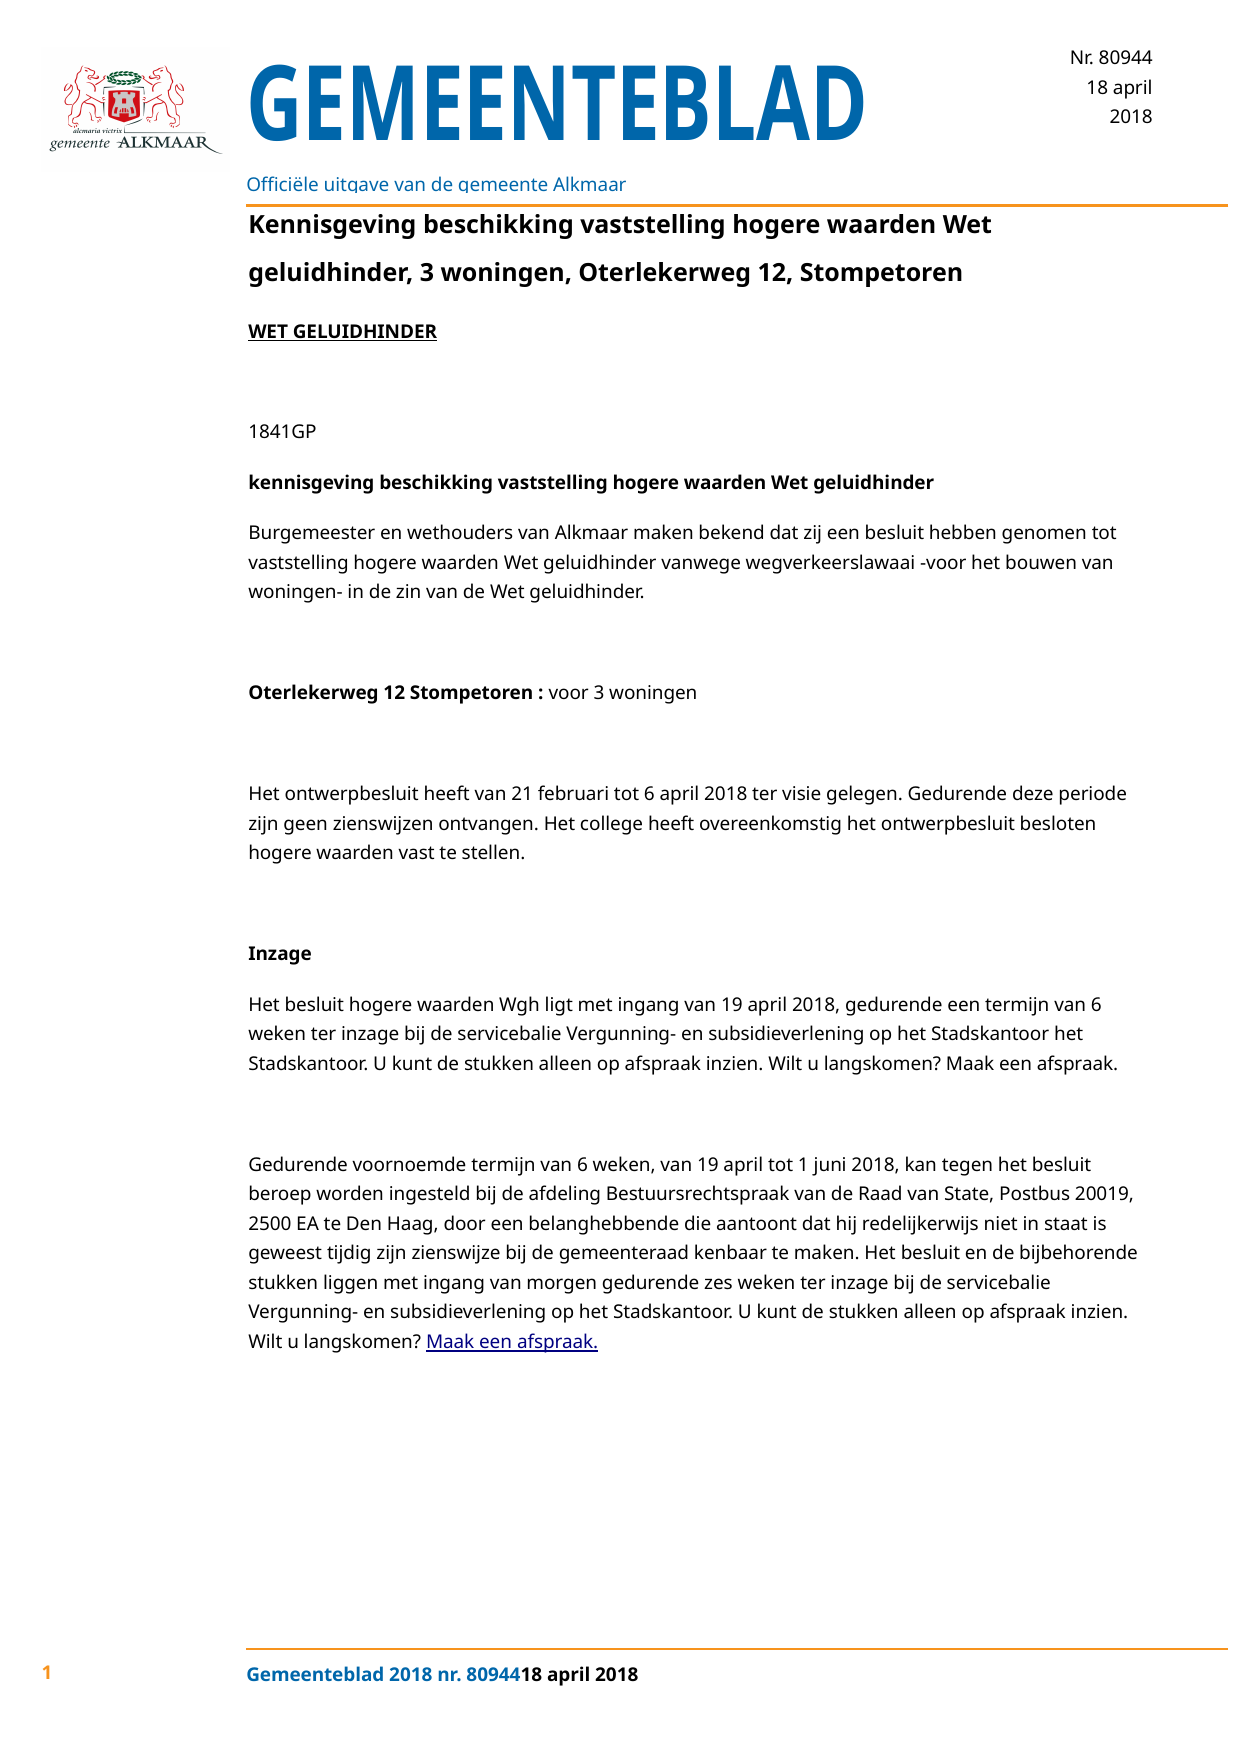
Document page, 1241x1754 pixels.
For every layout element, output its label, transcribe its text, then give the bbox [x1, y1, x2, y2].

text WET GELUIDHINDER [248, 318, 1152, 344]
text kennisgeving beschikking vaststelling hogere waarden Wet geluidhinder [248, 469, 1152, 495]
text Gedurende voornoemde termijn van 6 weken, van 19 april tot 1 juni 2018, kan tegen het besluit beroep worden ingesteld bij de afdeling Bestuursrechtspraak van de Raad van State, Postbus 20019, 2500 EA te Den Haag, door een belanghebbende die aantoont dat hij redelijkerwijs niet in staat is geweest tijdig zijn zienswijze bij de gemeenteraad kenbaar te maken. Het besluit en de bijbehorende stukken liggen met ingang van morgen gedurende zes weken ter inzage bij de servicebalie Vergunning- en subsidieverlening op het Stadskantoor. U kunt de stukken alleen op afspraak inzien. Wilt u langskomen? Maak een afspraak. [248, 1151, 1152, 1354]
text 1841GP [248, 419, 1152, 444]
text Het besluit hogere waarden Wgh ligt met ingang van 19 april 2018, gedurende een termijn van 6 weken ter inzage bij de servicebalie Vergunning- en subsidieverlening op het Stadskantoor het Stadskantoor. U kunt de stukken alleen op afspraak inzien. Wilt u langskomen? Maak een afspraak. [248, 991, 1152, 1076]
text Oterlekerweg 12 Stompetoren : voor 3 woningen [248, 679, 1152, 705]
text Het ontwerpbesluit heeft van 21 februari tot 6 april 2018 ter visie gelegen. Gedurende deze periode zijn geen zienswijzen ontvangen. Het college heeft overeenkomstig het ontwerpbesluit besloten hogere waarden vast te stellen. [248, 780, 1152, 865]
text Kennisgeving beschikking vaststelling hogere waarden Wet geluidhinder, 3 woningen, Oterlekerweg 12, Stompetoren [248, 207, 1152, 288]
picture [41, 47, 231, 172]
text Burgemeester en wethouders van Alkmaar maken bekend dat zij een besluit hebben genomen tot vaststelling hogere waarden Wet geluidhinder vanwege wegverkeerslawaai -voor het bouwen van woningen- in de zin van de Wet geluidhinder. [248, 519, 1152, 604]
text Inzage [248, 940, 1152, 966]
